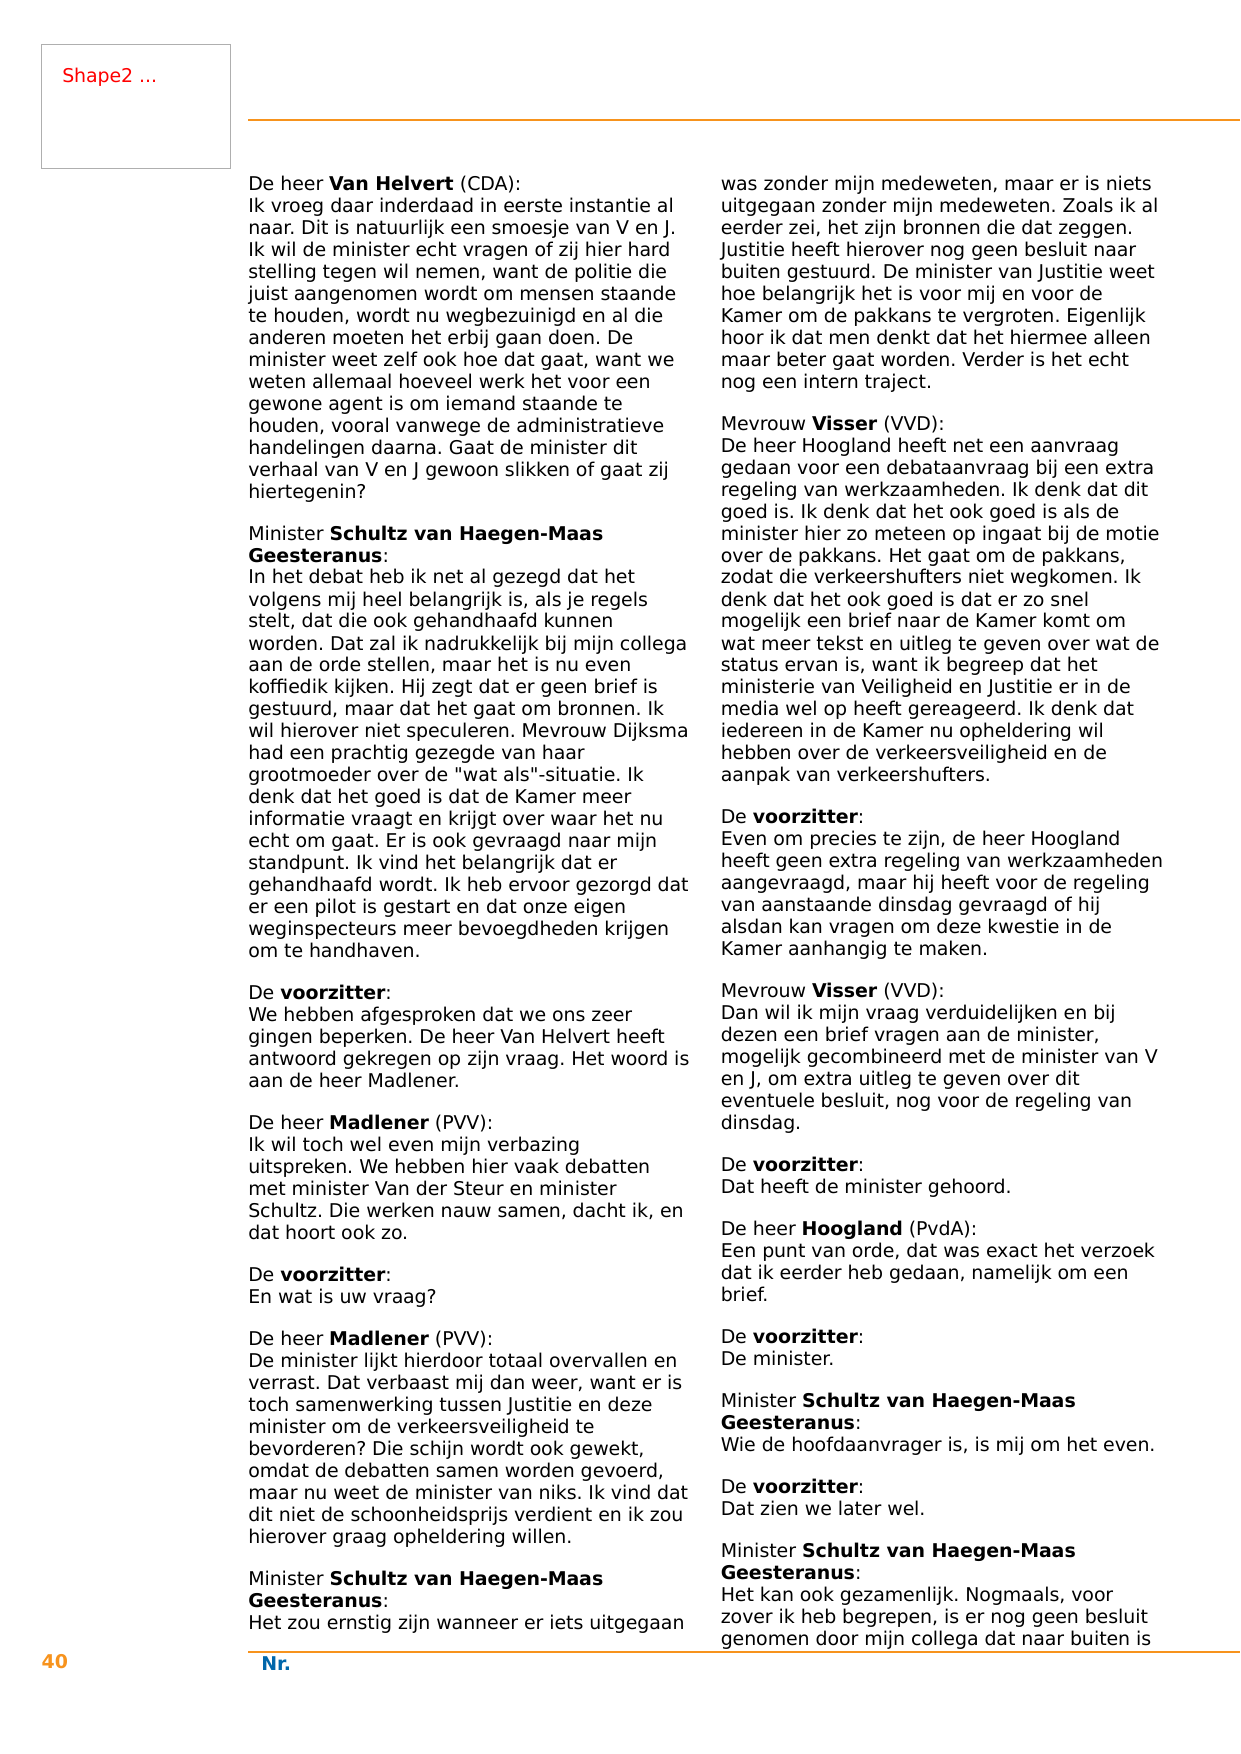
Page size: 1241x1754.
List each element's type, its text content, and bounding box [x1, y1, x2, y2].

text De heer Van Helvert (CDA): [248, 173, 691, 195]
text De heer Madlener (PVV): [248, 1112, 691, 1134]
text Het kan ook gezamenlijk. Nogmaals, voor zover ik heb begrepen, is er nog geen besluit genomen door mijn collega dat naar buiten is [721, 1584, 1163, 1649]
text En wat is uw vraag? [248, 1286, 691, 1308]
text Dat heeft de minister gehoord. [721, 1176, 1163, 1198]
text was zonder mijn medeweten, maar er is niets uitgegaan zonder mijn medeweten. Zoals ik al eerder zei, het zijn bronnen die dat zeggen. Justitie heeft hierover nog geen besluit naar buiten gestuurd. De minister van Justitie weet hoe belangrijk het is voor mij en voor de Kamer om de pakkans te vergroten. Eigenlijk hoor ik dat men denkt dat het hiermee alleen maar beter gaat worden. Verder is het echt nog een intern traject. [721, 173, 1163, 393]
text Dan wil ik mijn vraag verduidelijken en bij dezen een brief vragen aan de minister, mogelijk gecombineerd met de minister van V en J, om extra uitleg te geven over dit eventuele besluit, nog voor de regeling van dinsdag. [721, 1002, 1163, 1134]
text De voorzitter: [248, 982, 691, 1004]
text Het zou ernstig zijn wanneer er iets uitgegaan [248, 1612, 691, 1633]
text De minister. [721, 1348, 1163, 1370]
text De voorzitter: [248, 1264, 691, 1286]
text Mevrouw Visser (VVD): [721, 413, 1163, 434]
text Minister Schultz van Haegen-Maas Geesteranus: [248, 522, 691, 566]
text Wie de hoofdaanvrager is, is mij om het even. [721, 1434, 1163, 1456]
text De heer Madlener (PVV): [248, 1328, 691, 1350]
text Dat zien we later wel. [721, 1498, 1163, 1520]
text We hebben afgesproken dat we ons zeer gingen beperken. De heer Van Helvert heeft antwoord gekregen op zijn vraag. Het woord is aan de heer Madlener. [248, 1004, 691, 1092]
text De voorzitter: [721, 1476, 1163, 1498]
text Een punt van orde, dat was exact het verzoek dat ik eerder heb gedaan, namelijk om een brief. [721, 1240, 1163, 1306]
text Mevrouw Visser (VVD): [721, 980, 1163, 1002]
text Even om precies te zijn, de heer Hoogland heeft geen extra regeling van werkzaamheden aangevraagd, maar hij heeft voor de regeling van aanstaande dinsdag gevraagd of hij alsdan kan vragen om deze kwestie in de Kamer aanhangig te maken. [721, 828, 1163, 960]
text Ik vroeg daar inderdaad in eerste instantie al naar. Dit is natuurlijk een smoesje van V en J. Ik wil de minister echt vragen of zij hier hard stelling tegen wil nemen, want de politie die juist aangenomen wordt om mensen staande te houden, wordt nu wegbezuinigd en al die anderen moeten het erbij gaan doen. De minister weet zelf ook hoe dat gaat, want we weten allemaal hoeveel werk het voor een gewone agent is om iemand staande te houden, vooral vanwege de administratieve handelingen daarna. Gaat de minister dit verhaal van V en J gewoon slikken of gaat zij hiertegenin? [248, 195, 691, 502]
text De voorzitter: [721, 806, 1163, 828]
text In het debat heb ik net al gezegd dat het volgens mij heel belangrijk is, als je regels stelt, dat die ook gehandhaafd kunnen worden. Dat zal ik nadrukkelijk bij mijn collega aan de orde stellen, maar het is nu even koffiedik kijken. Hij zegt dat er geen brief is gestuurd, maar dat het gaat om bronnen. Ik wil hierover niet speculeren. Mevrouw Dijksma had een prachtig gezegde van haar grootmoeder over de "wat als"-situatie. Ik denk dat het goed is dat de Kamer meer informatie vraagt en krijgt over waar het nu echt om gaat. Er is ook gevraagd naar mijn standpunt. Ik vind het belangrijk dat er gehandhaafd wordt. Ik heb ervoor gezorgd dat er een pilot is gestart en dat onze eigen weginspecteurs meer bevoegdheden krijgen om te handhaven. [248, 566, 691, 962]
text De heer Hoogland heeft net een aanvraag gedaan voor een debataanvraag bij een extra regeling van werkzaamheden. Ik denk dat dit goed is. Ik denk dat het ook goed is als de minister hier zo meteen op ingaat bij de motie over de pakkans. Het gaat om de pakkans, zodat die verkeershufters niet wegkomen. Ik denk dat het ook goed is dat er zo snel mogelijk een brief naar de Kamer komt om wat meer tekst en uitleg te geven over wat de status ervan is, want ik begreep dat het ministerie van Veiligheid en Justitie er in de media wel op heeft gereageerd. Ik denk dat iedereen in de Kamer nu opheldering wil hebben over de verkeersveiligheid en de aanpak van verkeershufters. [721, 434, 1163, 786]
text De heer Hoogland (PvdA): [721, 1218, 1163, 1240]
text De voorzitter: [721, 1154, 1163, 1176]
text De minister lijkt hierdoor totaal overvallen en verrast. Dat verbaast mij dan weer, want er is toch samenwerking tussen Justitie en deze minister om de verkeersveiligheid te bevorderen? Die schijn wordt ook gewekt, omdat de debatten samen worden gevoerd, maar nu weet de minister van niks. Ik vind dat dit niet de schoonheidsprijs verdient en ik zou hierover graag opheldering willen. [248, 1350, 691, 1548]
text Minister Schultz van Haegen-Maas Geesteranus: [248, 1568, 691, 1612]
text Minister Schultz van Haegen-Maas Geesteranus: [721, 1390, 1163, 1434]
text Ik wil toch wel even mijn verbazing uitspreken. We hebben hier vaak debatten met minister Van der Steur en minister Schultz. Die werken nauw samen, dacht ik, en dat hoort ook zo. [248, 1134, 691, 1244]
text De voorzitter: [721, 1326, 1163, 1348]
text Minister Schultz van Haegen-Maas Geesteranus: [721, 1540, 1163, 1584]
